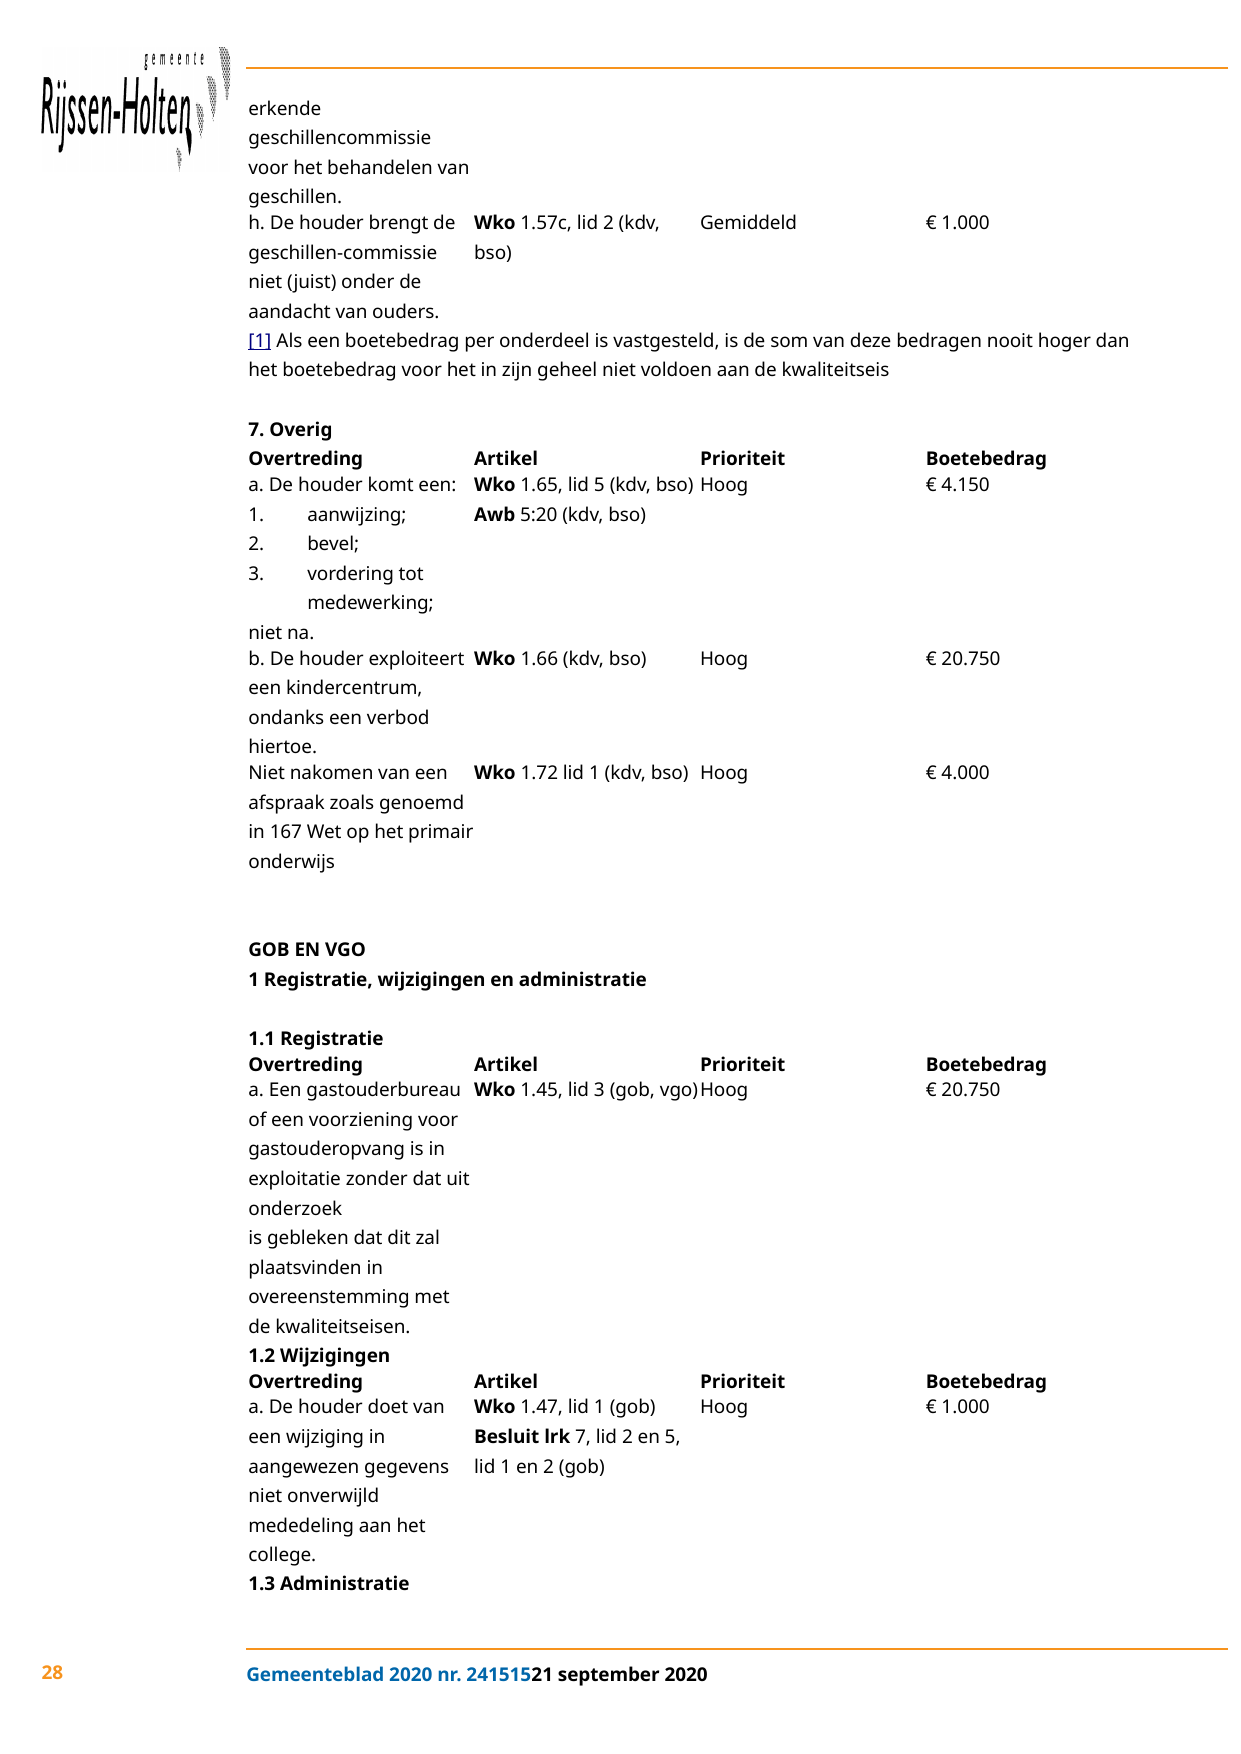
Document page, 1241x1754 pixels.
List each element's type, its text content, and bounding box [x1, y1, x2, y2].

table_header [474, 1025, 700, 1051]
table_header [474, 1342, 700, 1368]
table_cell [700, 95, 926, 209]
table_cell erkende geschillencommissie voor het behandelen van geschillen. [248, 95, 474, 209]
table_cell [474, 95, 700, 209]
table_cell Prioriteit [700, 1051, 926, 1076]
text 1 Registratie, wijzigingen en administratie [248, 966, 1152, 991]
table_cell € 20.750 [926, 1076, 1152, 1339]
table_header Prioriteit [700, 445, 926, 471]
table_cell a. De houder komt een: aanwijzing; bevel; vordering tot medewerking; niet na. [248, 471, 474, 645]
text 7. Overig [248, 416, 1152, 441]
picture [41, 47, 231, 172]
table_cell Prioriteit [700, 1368, 926, 1394]
table_cell Hoog [700, 1394, 926, 1567]
table_cell Hoog [700, 471, 926, 645]
table_header [474, 1571, 700, 1596]
table_cell a. Een gastouderbureau of een voorziening voor gastouderopvang is in exploitatie zonder dat uit onderzoek is gebleken dat dit zal plaatsvinden in overeenstemming met de kwaliteitseisen. [248, 1076, 474, 1339]
table_cell € 4.000 [926, 759, 1152, 874]
table_cell Hoog [700, 645, 926, 759]
table_cell Boetebedrag [926, 1368, 1152, 1394]
table_cell Wko 1.45, lid 3 (gob, vgo) [474, 1076, 700, 1339]
table_cell Overtreding [248, 1051, 474, 1076]
table_cell [926, 95, 1152, 209]
text GOB EN VGO [248, 936, 1152, 962]
table_cell h. De houder brengt de geschillen-commissie niet (juist) onder de aandacht van ouders. [248, 209, 474, 324]
table_cell Hoog [700, 1076, 926, 1339]
table_cell Wko 1.72 lid 1 (kdv, bso) [474, 759, 700, 874]
table_cell € 1.000 [926, 1394, 1152, 1567]
table_cell Wko 1.57c, lid 2 (kdv, bso) [474, 209, 700, 324]
table_cell € 1.000 [926, 209, 1152, 324]
table_header Overtreding [248, 445, 474, 471]
table_header 1.2 Wijzigingen [248, 1342, 474, 1368]
table_cell Artikel [474, 1051, 700, 1076]
table_header [926, 1571, 1152, 1596]
table_cell a. De houder doet van een wijziging in aangewezen gegevens niet onverwijld mededeling aan het college. [248, 1394, 474, 1567]
table_header [926, 1342, 1152, 1368]
table_header [926, 1025, 1152, 1051]
table_cell Wko 1.66 (kdv, bso) [474, 645, 700, 759]
table_cell b. De houder exploiteert een kindercentrum, ondanks een verbod hiertoe. [248, 645, 474, 759]
table_cell € 20.750 [926, 645, 1152, 759]
text [1] Als een boetebedrag per onderdeel is vastgesteld, is de som van deze bedragen nooit hoger dan het boetebedrag voor het in zijn geheel niet voldoen aan de kwaliteitseis [248, 327, 1152, 382]
table_header Artikel [474, 445, 700, 471]
table_cell Hoog [700, 759, 926, 874]
table_header 1.3 Administratie [248, 1571, 474, 1596]
table_cell Overtreding [248, 1368, 474, 1394]
table_cell € 4.150 [926, 471, 1152, 645]
table_cell Wko 1.47, lid 1 (gob) Besluit lrk 7, lid 2 en 5, lid 1 en 2 (gob) [474, 1394, 700, 1567]
table_cell Artikel [474, 1368, 700, 1394]
table_header 1.1 Registratie [248, 1025, 474, 1051]
table_header Boetebedrag [926, 445, 1152, 471]
table_header [700, 1571, 926, 1596]
table_header [700, 1342, 926, 1368]
table_cell Boetebedrag [926, 1051, 1152, 1076]
table_cell Niet nakomen van een afspraak zoals genoemd in 167 Wet op het primair onderwijs [248, 759, 474, 874]
table_cell Wko 1.65, lid 5 (kdv, bso) Awb 5:20 (kdv, bso) [474, 471, 700, 645]
table_header [700, 1025, 926, 1051]
table_cell Gemiddeld [700, 209, 926, 324]
